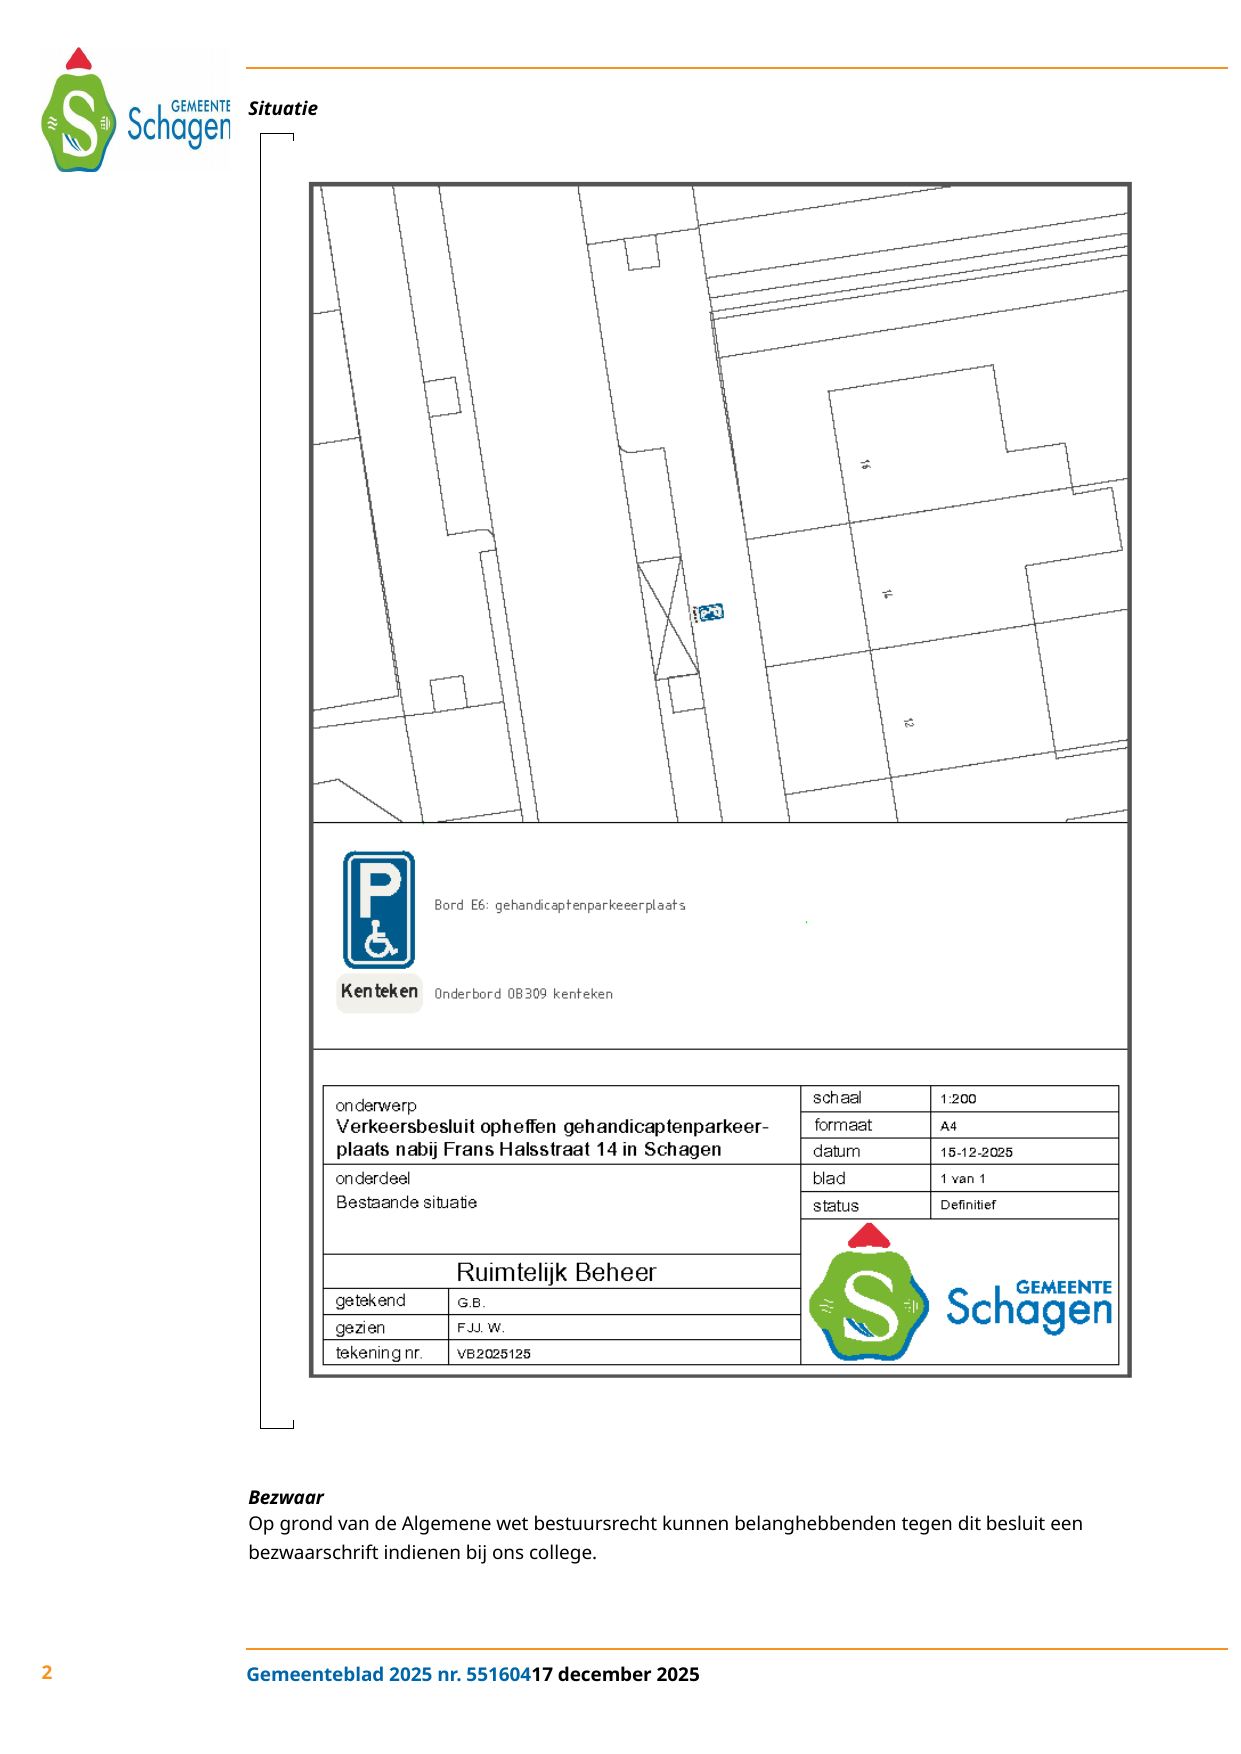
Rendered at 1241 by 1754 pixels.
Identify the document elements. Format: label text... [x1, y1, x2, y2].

text Situatie [248, 95, 1152, 121]
picture [268, 141, 1173, 1420]
text Bezwaar [248, 1484, 1152, 1510]
text Op grond van de Algemene wet bestuursrecht kunnen belanghebbenden tegen dit besluit een bezwaarschrift indienen bij ons college. [248, 1510, 1152, 1565]
picture [41, 47, 231, 172]
